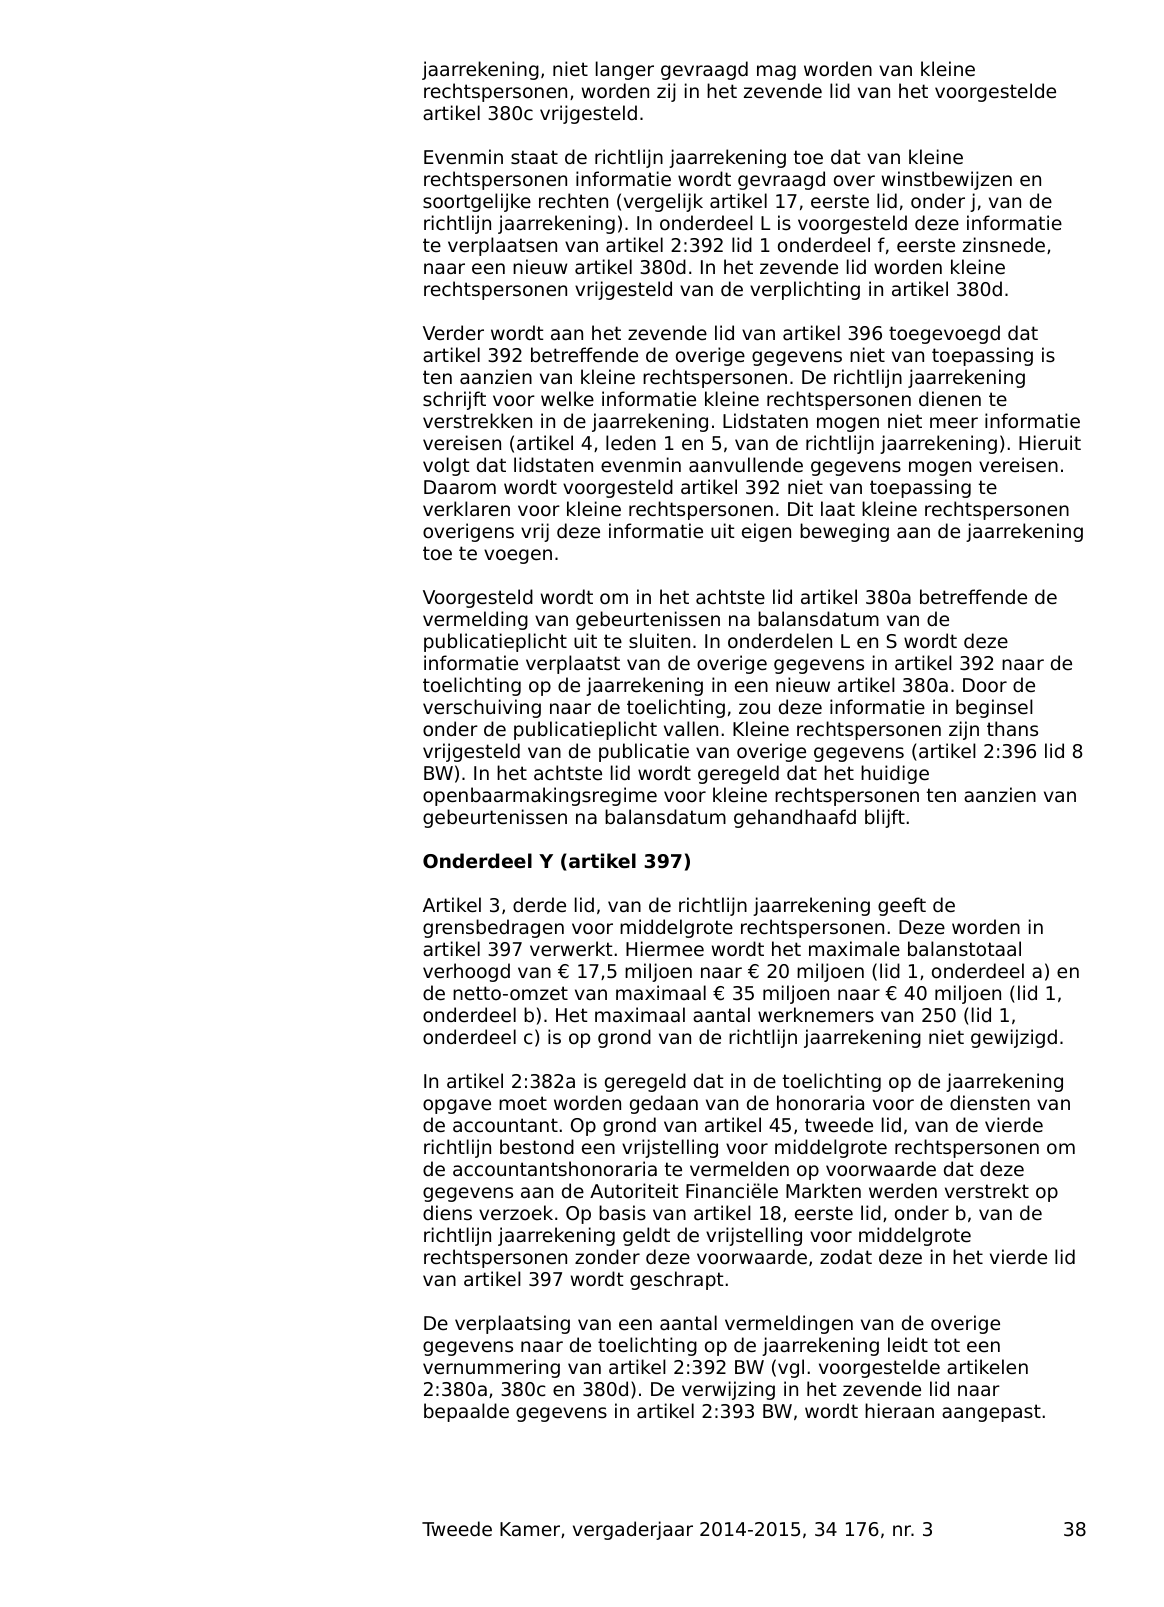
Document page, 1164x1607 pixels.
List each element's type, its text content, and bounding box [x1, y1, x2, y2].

text Voorgesteld wordt om in het achtste lid artikel 380a betreffende de vermelding van gebeurtenissen na balansdatum van de publicatieplicht uit te sluiten. In onderdelen L en S wordt deze informatie verplaatst van de overige gegevens in artikel 392 naar de toelichting op de jaarrekening in een nieuw artikel 380a. Door de verschuiving naar de toelichting, zou deze informatie in beginsel onder de publicatieplicht vallen. Kleine rechtspersonen zijn thans vrijgesteld van de publicatie van overige gegevens (artikel 2:396 lid 8 BW). In het achtste lid wordt geregeld dat het huidige openbaarmakingsregime voor kleine rechtspersonen ten aanzien van gebeurtenissen na balansdatum gehandhaafd blijft. [422, 587, 1087, 829]
text Verder wordt aan het zevende lid van artikel 396 toegevoegd dat artikel 392 betreffende de overige gegevens niet van toepassing is ten aanzien van kleine rechtspersonen. De richtlijn jaarrekening schrijft voor welke informatie kleine rechtspersonen dienen te verstrekken in de jaarrekening. Lidstaten mogen niet meer informatie vereisen (artikel 4, leden 1 en 5, van de richtlijn jaarrekening). Hieruit volgt dat lidstaten evenmin aanvullende gegevens mogen vereisen. Daarom wordt voorgesteld artikel 392 niet van toepassing te verklaren voor kleine rechtspersonen. Dit laat kleine rechtspersonen overigens vrij deze informatie uit eigen beweging aan de jaarrekening toe te voegen. [422, 323, 1087, 565]
text De verplaatsing van een aantal vermeldingen van de overige gegevens naar de toelichting op de jaarrekening leidt tot een vernummering van artikel 2:392 BW (vgl. voorgestelde artikelen 2:380a, 380c en 380d). De verwijzing in het zevende lid naar bepaalde gegevens in artikel 2:393 BW, wordt hieraan aangepast. [422, 1313, 1087, 1423]
text jaarrekening, niet langer gevraagd mag worden van kleine rechtspersonen, worden zij in het zevende lid van het voorgestelde artikel 380c vrijgesteld. [422, 59, 1087, 125]
text Artikel 3, derde lid, van de richtlijn jaarrekening geeft de grensbedragen voor middelgrote rechtspersonen. Deze worden in artikel 397 verwerkt. Hiermee wordt het maximale balanstotaal verhoogd van € 17,5 miljoen naar € 20 miljoen (lid 1, onderdeel a) en de netto-omzet van maximaal € 35 miljoen naar € 40 miljoen (lid 1, onderdeel b). Het maximaal aantal werknemers van 250 (lid 1, onderdeel c) is op grond van de richtlijn jaarrekening niet gewijzigd. [422, 895, 1087, 1049]
text In artikel 2:382a is geregeld dat in de toelichting op de jaarrekening opgave moet worden gedaan van de honoraria voor de diensten van de accountant. Op grond van artikel 45, tweede lid, van de vierde richtlijn bestond een vrijstelling voor middelgrote rechtspersonen om de accountantshonoraria te vermelden op voorwaarde dat deze gegevens aan de Autoriteit Financiële Markten werden verstrekt op diens verzoek. Op basis van artikel 18, eerste lid, onder b, van de richtlijn jaarrekening geldt de vrijstelling voor middelgrote rechtspersonen zonder deze voorwaarde, zodat deze in het vierde lid van artikel 397 wordt geschrapt. [422, 1071, 1087, 1291]
text Evenmin staat de richtlijn jaarrekening toe dat van kleine rechtspersonen informatie wordt gevraagd over winstbewijzen en soortgelijke rechten (vergelijk artikel 17, eerste lid, onder j, van de richtlijn jaarrekening). In onderdeel L is voorgesteld deze informatie te verplaatsen van artikel 2:392 lid 1 onderdeel f, eerste zinsnede, naar een nieuw artikel 380d. In het zevende lid worden kleine rechtspersonen vrijgesteld van de verplichting in artikel 380d. [422, 147, 1087, 301]
subtitle Onderdeel Y (artikel 397) [422, 851, 1087, 873]
